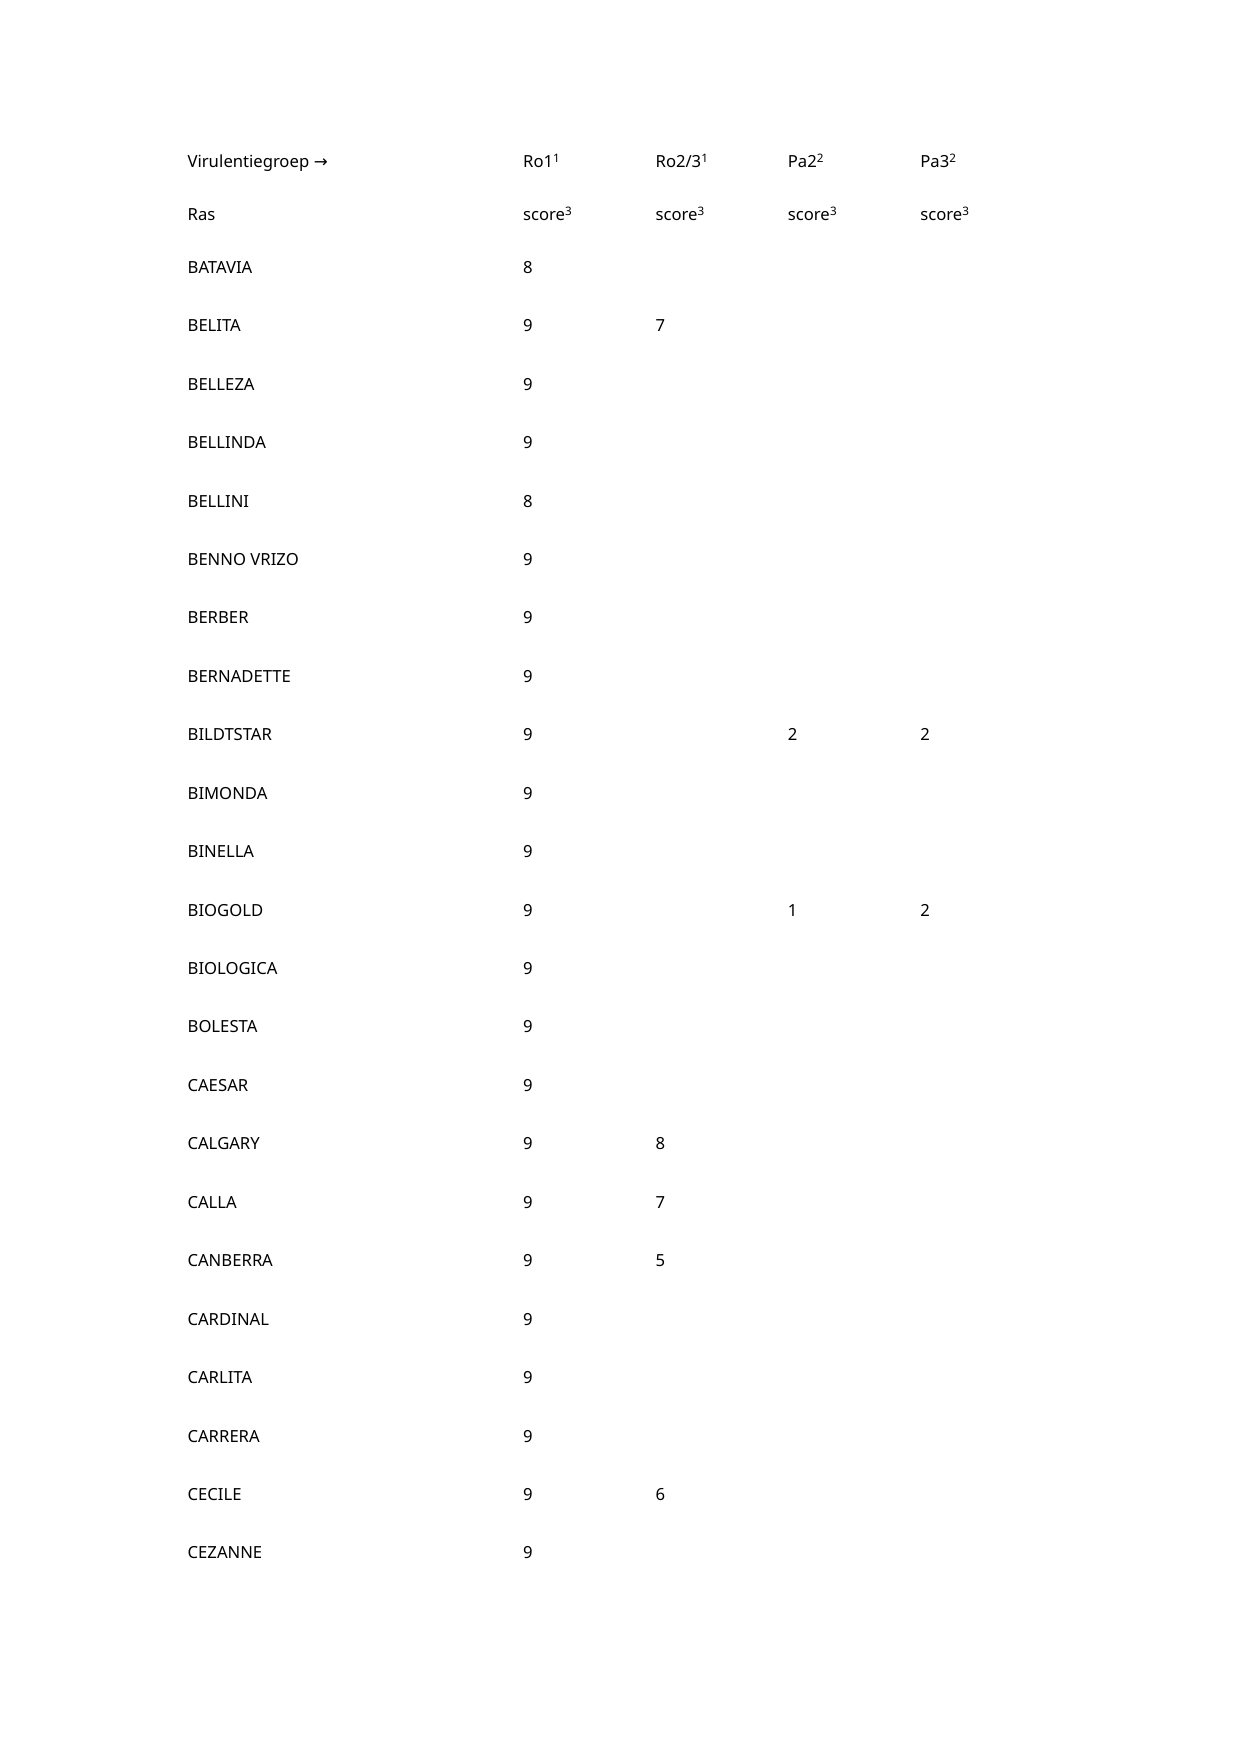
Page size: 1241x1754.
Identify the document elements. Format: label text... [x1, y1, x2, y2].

table_cell [920, 1307, 1053, 1366]
table_cell 9 [523, 781, 655, 840]
table_cell [788, 1307, 920, 1366]
table_cell 8 [523, 489, 655, 548]
table_cell 9 [523, 1307, 655, 1366]
table_cell score3 [920, 203, 1053, 255]
table_cell 9 [523, 898, 655, 957]
table_cell [655, 1074, 788, 1132]
table_cell 1 [788, 898, 920, 957]
table_cell [788, 781, 920, 840]
table_cell [655, 781, 788, 840]
table_cell 2 [920, 898, 1053, 957]
table_cell [920, 489, 1053, 548]
table_cell [788, 957, 920, 1015]
table_cell BENNO VRIZO [188, 548, 523, 606]
table_cell 7 [655, 1190, 788, 1249]
table_cell [655, 1307, 788, 1366]
table_cell CAESAR [188, 1074, 523, 1132]
table_cell 8 [655, 1132, 788, 1190]
table_cell [788, 548, 920, 606]
table_cell [920, 1541, 1053, 1599]
table_cell [655, 431, 788, 489]
table_cell 9 [523, 840, 655, 898]
table_cell CARDINAL [188, 1307, 523, 1366]
table_cell 9 [523, 1424, 655, 1483]
table_cell [655, 840, 788, 898]
table_cell CANBERRA [188, 1249, 523, 1307]
table_cell [788, 1190, 920, 1249]
table_cell [788, 665, 920, 723]
table_cell 9 [523, 1015, 655, 1073]
table_cell [920, 1190, 1053, 1249]
table_cell 9 [523, 665, 655, 723]
table_cell 9 [523, 1132, 655, 1190]
table_cell 5 [655, 1249, 788, 1307]
table_cell BELLEZA [188, 372, 523, 431]
table_cell [655, 957, 788, 1015]
table_cell [788, 489, 920, 548]
table_cell [920, 957, 1053, 1015]
table_cell [920, 548, 1053, 606]
table_cell [788, 1366, 920, 1424]
table_cell [920, 1483, 1053, 1541]
table_cell [920, 314, 1053, 372]
table_cell 9 [523, 314, 655, 372]
table_cell 9 [523, 1366, 655, 1424]
table_cell BERNADETTE [188, 665, 523, 723]
table_cell [655, 1366, 788, 1424]
table_cell 9 [523, 957, 655, 1015]
table_cell [920, 372, 1053, 431]
table_cell CALGARY [188, 1132, 523, 1190]
table_cell [788, 1249, 920, 1307]
table_cell CALLA [188, 1190, 523, 1249]
table_cell [655, 723, 788, 781]
table_cell BELITA [188, 314, 523, 372]
table_cell [788, 431, 920, 489]
table_cell [788, 840, 920, 898]
table_cell [920, 1132, 1053, 1190]
table_header Pa32 [920, 150, 1053, 203]
table_header Ro2/31 [655, 150, 788, 203]
table_cell [920, 1366, 1053, 1424]
table_cell 9 [523, 1541, 655, 1599]
table_cell [655, 372, 788, 431]
table_cell [788, 1074, 920, 1132]
table_cell 9 [523, 1249, 655, 1307]
table_cell score3 [655, 203, 788, 255]
table_cell [655, 898, 788, 957]
table_cell [655, 606, 788, 664]
table_header Pa22 [788, 150, 920, 203]
table_cell BIOLOGICA [188, 957, 523, 1015]
table_cell [788, 372, 920, 431]
table_cell [788, 1541, 920, 1599]
table_cell score3 [523, 203, 655, 255]
table_cell Ras [188, 203, 523, 255]
table_cell BOLESTA [188, 1015, 523, 1073]
table_cell 2 [788, 723, 920, 781]
table_cell 9 [523, 606, 655, 664]
table_cell score3 [788, 203, 920, 255]
table_cell 9 [523, 372, 655, 431]
table_cell [920, 1015, 1053, 1073]
table_cell [788, 606, 920, 664]
table_cell [920, 1074, 1053, 1132]
table_cell 9 [523, 1483, 655, 1541]
table_cell CARRERA [188, 1424, 523, 1483]
table_cell BINELLA [188, 840, 523, 898]
table_cell [920, 1249, 1053, 1307]
table_cell CARLITA [188, 1366, 523, 1424]
table_cell [788, 314, 920, 372]
table_cell 7 [655, 314, 788, 372]
table_cell 9 [523, 723, 655, 781]
table_cell [655, 548, 788, 606]
table_cell [788, 255, 920, 314]
table_cell CECILE [188, 1483, 523, 1541]
table_cell [920, 781, 1053, 840]
table_cell 9 [523, 1190, 655, 1249]
table_cell BATAVIA [188, 255, 523, 314]
table_cell BERBER [188, 606, 523, 664]
table_cell BIOGOLD [188, 898, 523, 957]
table_cell [920, 255, 1053, 314]
table_cell 8 [523, 255, 655, 314]
table_cell BELLINI [188, 489, 523, 548]
table_cell 9 [523, 1074, 655, 1132]
table_cell [920, 606, 1053, 664]
table_cell 9 [523, 548, 655, 606]
table_cell 9 [523, 431, 655, 489]
table_cell [788, 1424, 920, 1483]
table_cell 6 [655, 1483, 788, 1541]
table_cell BIMONDA [188, 781, 523, 840]
table_cell [655, 665, 788, 723]
table_cell [920, 665, 1053, 723]
table_cell BILDTSTAR [188, 723, 523, 781]
table_header Ro11 [523, 150, 655, 203]
table_cell CEZANNE [188, 1541, 523, 1599]
table_cell [788, 1132, 920, 1190]
table_cell [920, 840, 1053, 898]
table_cell [655, 489, 788, 548]
table_cell [655, 255, 788, 314]
table_cell [788, 1015, 920, 1073]
table_cell [920, 431, 1053, 489]
table_cell [655, 1424, 788, 1483]
table_header Virulentiegroep → [188, 150, 523, 203]
table_cell [655, 1541, 788, 1599]
table_cell [788, 1483, 920, 1541]
table_cell BELLINDA [188, 431, 523, 489]
table_cell [920, 1424, 1053, 1483]
table_cell 2 [920, 723, 1053, 781]
table_cell [655, 1015, 788, 1073]
